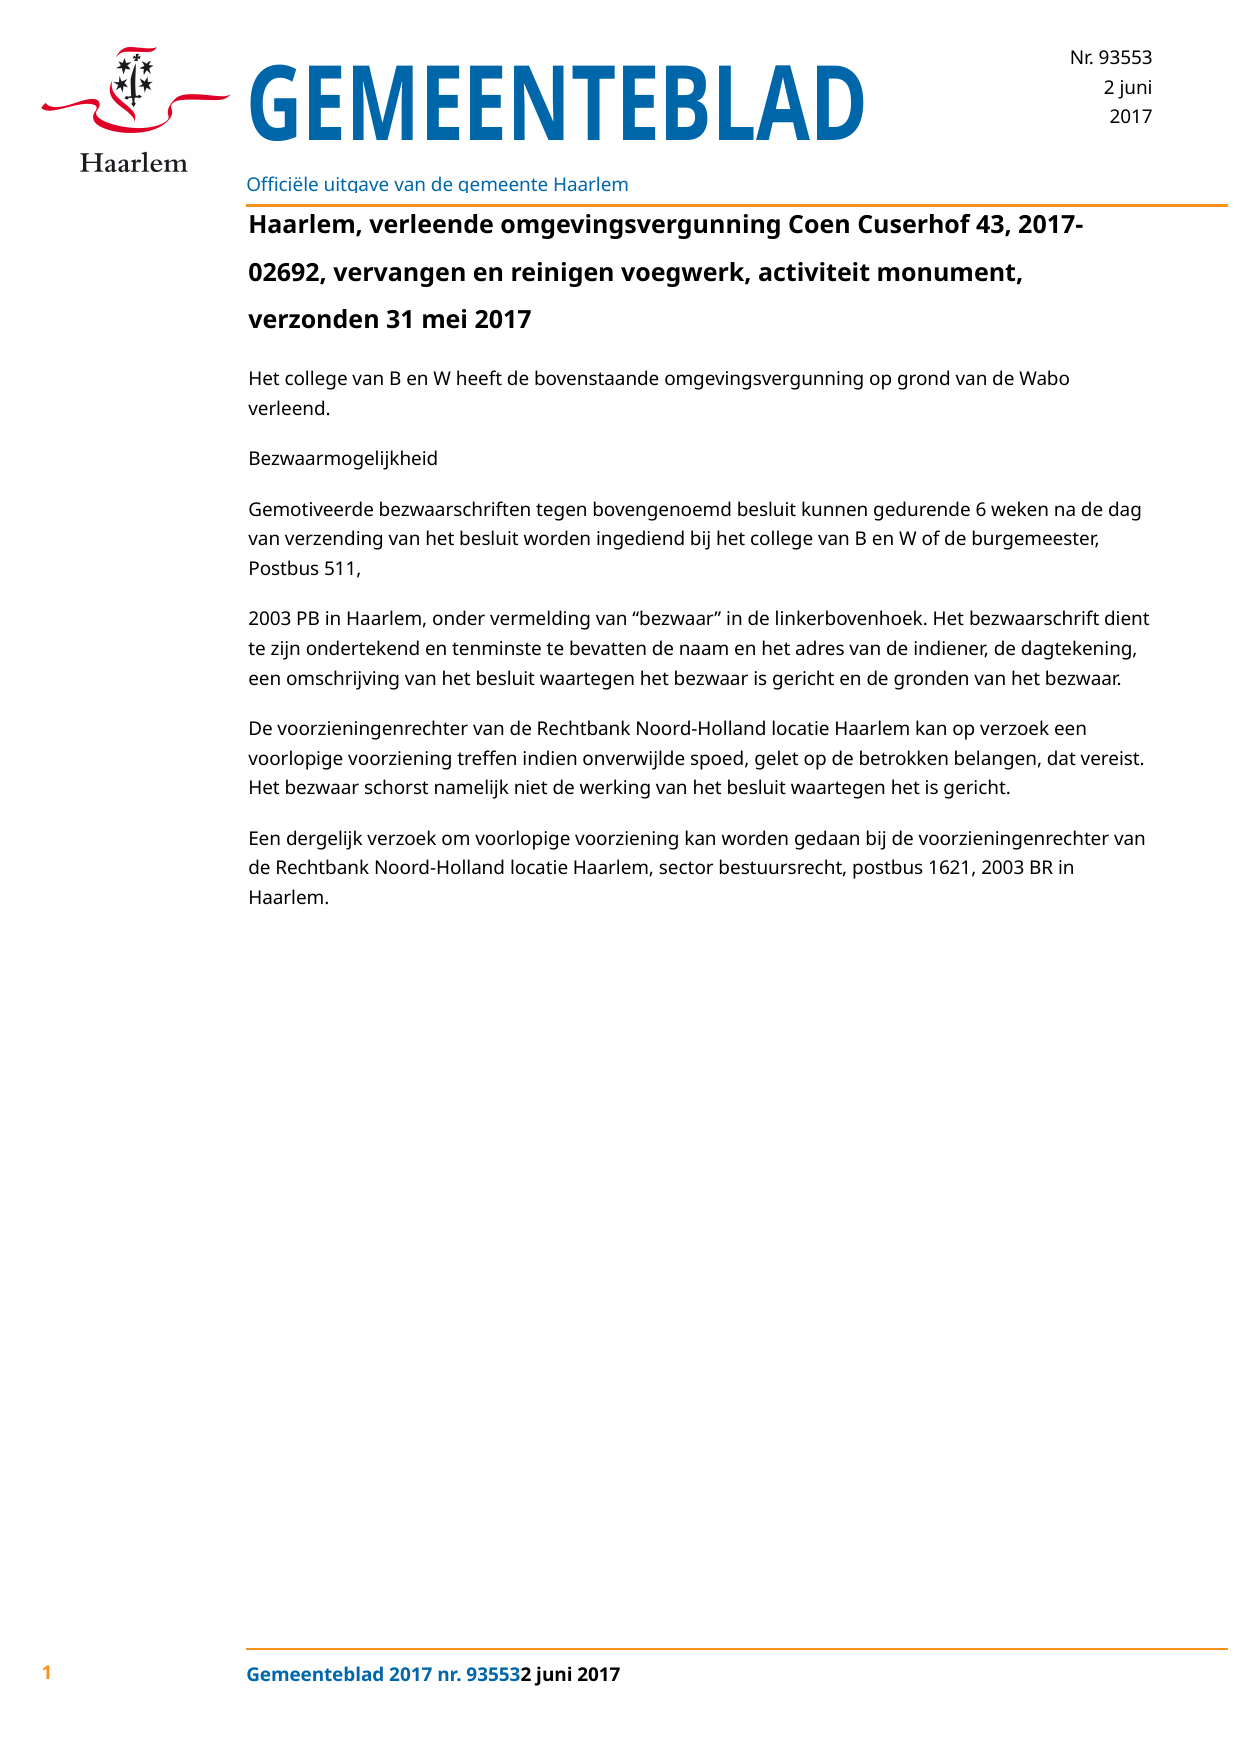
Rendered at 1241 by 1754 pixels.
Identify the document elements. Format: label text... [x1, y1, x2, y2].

text Bezwaarmogelijkheid [248, 446, 1152, 471]
text Een dergelijk verzoek om voorlopige voorziening kan worden gedaan bij de voorzieningenrechter van de Rechtbank Noord-Holland locatie Haarlem, sector bestuursrecht, postbus 1621, 2003 BR in Haarlem. [248, 825, 1152, 909]
text De voorzieningenrechter van de Rechtbank Noord-Holland locatie Haarlem kan op verzoek een voorlopige voorziening treffen indien onverwijlde spoed, gelet op de betrokken belangen, dat vereist. Het bezwaar schorst namelijk niet de werking van het besluit waartegen het is gericht. [248, 715, 1152, 800]
text Het college van B en W heeft de bovenstaande omgevingsvergunning op grond van de Wabo verleend. [248, 366, 1152, 421]
text 2003 PB in Haarlem, onder vermelding van “bezwaar” in de linkerbovenhoek. Het bezwaarschrift dient te zijn ondertekend en tenminste te bevatten de naam en het adres van de indiener, de dagtekening, een omschrijving van het besluit waartegen het bezwaar is gericht en de gronden van het bezwaar. [248, 606, 1152, 690]
text Haarlem, verleende omgevingsvergunning Coen Cuserhof 43, 2017-02692, vervangen en reinigen voegwerk, activiteit monument, verzonden 31 mei 2017 [248, 207, 1152, 336]
picture [41, 47, 231, 172]
text Gemotiveerde bezwaarschriften tegen bovengenoemd besluit kunnen gedurende 6 weken na de dag van verzending van het besluit worden ingediend bij het college van B en W of de burgemeester, Postbus 511, [248, 496, 1152, 581]
